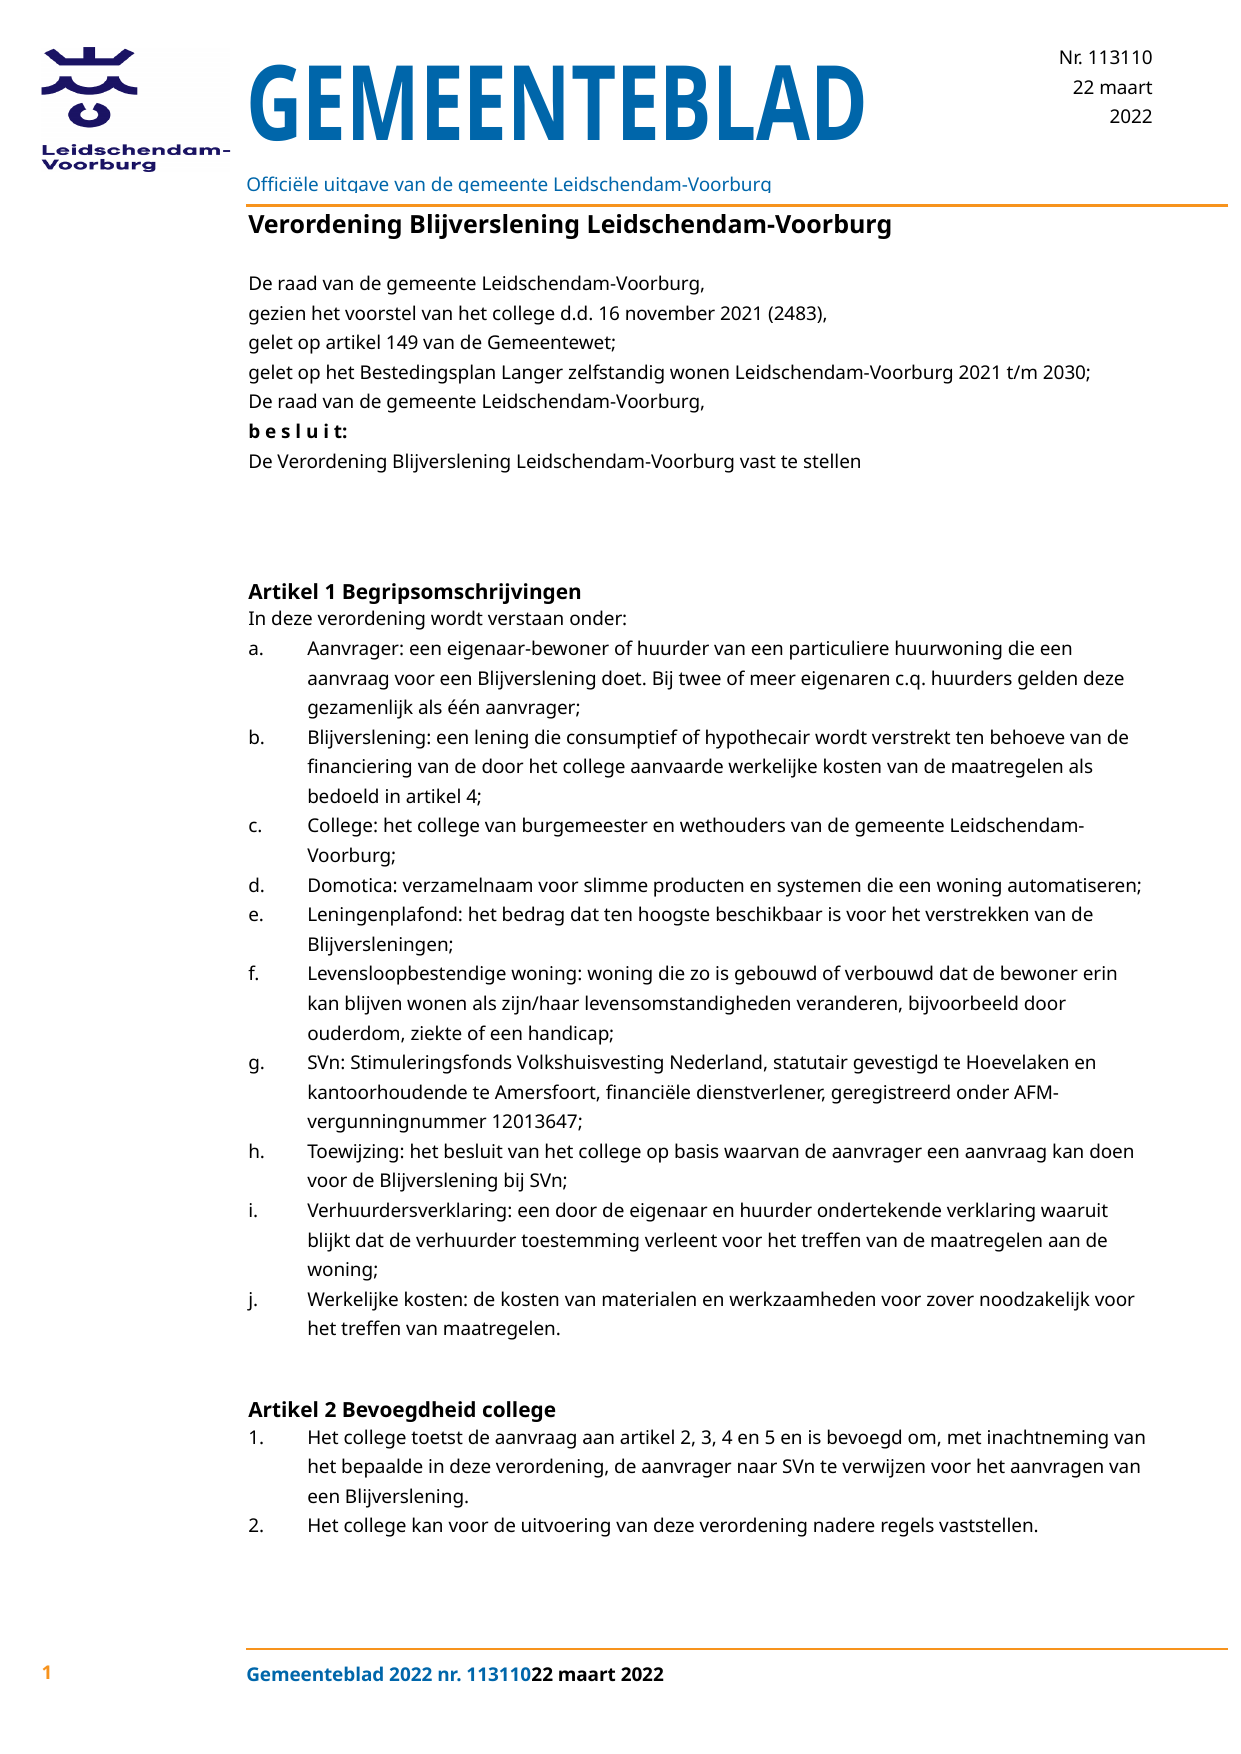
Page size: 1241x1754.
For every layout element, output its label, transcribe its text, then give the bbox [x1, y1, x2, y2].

list Blijverslening: een lening die consumptief of hypothecair wordt verstrekt ten behoeve van de financiering van de door het college aanvaarde werkelijke kosten van de maatregelen als bedoeld in artikel 4; [248, 724, 1152, 809]
list Leningenplafond: het bedrag dat ten hoogste beschikbaar is voor het verstrekken van de Blijversleningen; [248, 901, 1152, 957]
list Verhuurdersverklaring: een door de eigenaar en huurder ondertekende verklaring waaruit blijkt dat de verhuurder toestemming verleent voor het treffen van de maatregelen aan de woning; [248, 1197, 1152, 1282]
text Artikel 1 Begripsomschrijvingen [248, 577, 1152, 606]
text gezien het voorstel van het college d.d. 16 november 2021 (2483), [248, 300, 1152, 326]
list College: het college van burgemeester en wethouders van de gemeente Leidschendam-Voorburg; [248, 813, 1152, 868]
text De raad van de gemeente Leidschendam-Voorburg, [248, 270, 1152, 296]
text De raad van de gemeente Leidschendam-Voorburg, [248, 389, 1152, 414]
list Het college toetst de aanvraag aan artikel 2, 3, 4 en 5 en is bevoegd om, met inachtneming van het bepaalde in deze verordening, de aanvrager naar SVn te verwijzen voor het aanvragen van een Blijverslening. [248, 1424, 1152, 1509]
text De Verordening Blijverslening Leidschendam-Voorburg vast te stellen [248, 448, 1152, 473]
text Artikel 2 Bevoegdheid college [248, 1396, 1152, 1424]
list Levensloopbestendige woning: woning die zo is gebouwd of verbouwd dat de bewoner erin kan blijven wonen als zijn/haar levensomstandigheden veranderen, bijvoorbeeld door ouderdom, ziekte of een handicap; [248, 961, 1152, 1045]
list Domotica: verzamelnaam voor slimme producten en systemen die een woning automatiseren; [248, 872, 1152, 897]
list Aanvrager: een eigenaar-bewoner of huurder van een particuliere huurwoning die een aanvraag voor een Blijverslening doet. Bij twee of meer eigenaren c.q. huurders gelden deze gezamenlijk als één aanvrager; [248, 635, 1152, 720]
text gelet op het Bestedingsplan Langer zelfstandig wonen Leidschendam-Voorburg 2021 t/m 2030; [248, 359, 1152, 385]
text In deze verordening wordt verstaan onder: [248, 606, 1152, 631]
text gelet op artikel 149 van de Gemeentewet; [248, 329, 1152, 355]
picture [41, 47, 231, 172]
list Werkelijke kosten: de kosten van materialen en werkzaamheden voor zover noodzakelijk voor het treffen van maatregelen. [248, 1286, 1152, 1341]
list Toewijzing: het besluit van het college op basis waarvan de aanvrager een aanvraag kan doen voor de Blijverslening bij SVn; [248, 1138, 1152, 1193]
list SVn: Stimuleringsfonds Volkshuisvesting Nederland, statutair gevestigd te Hoevelaken en kantoorhoudende te Amersfoort, financiële dienstverlener, geregistreerd onder AFM-vergunningnummer 12013647; [248, 1049, 1152, 1134]
list Het college kan voor de uitvoering van deze verordening nadere regels vaststellen. [248, 1513, 1152, 1538]
text b e s l u i t: [248, 418, 1152, 444]
text Verordening Blijverslening Leidschendam-Voorburg [248, 207, 1152, 241]
